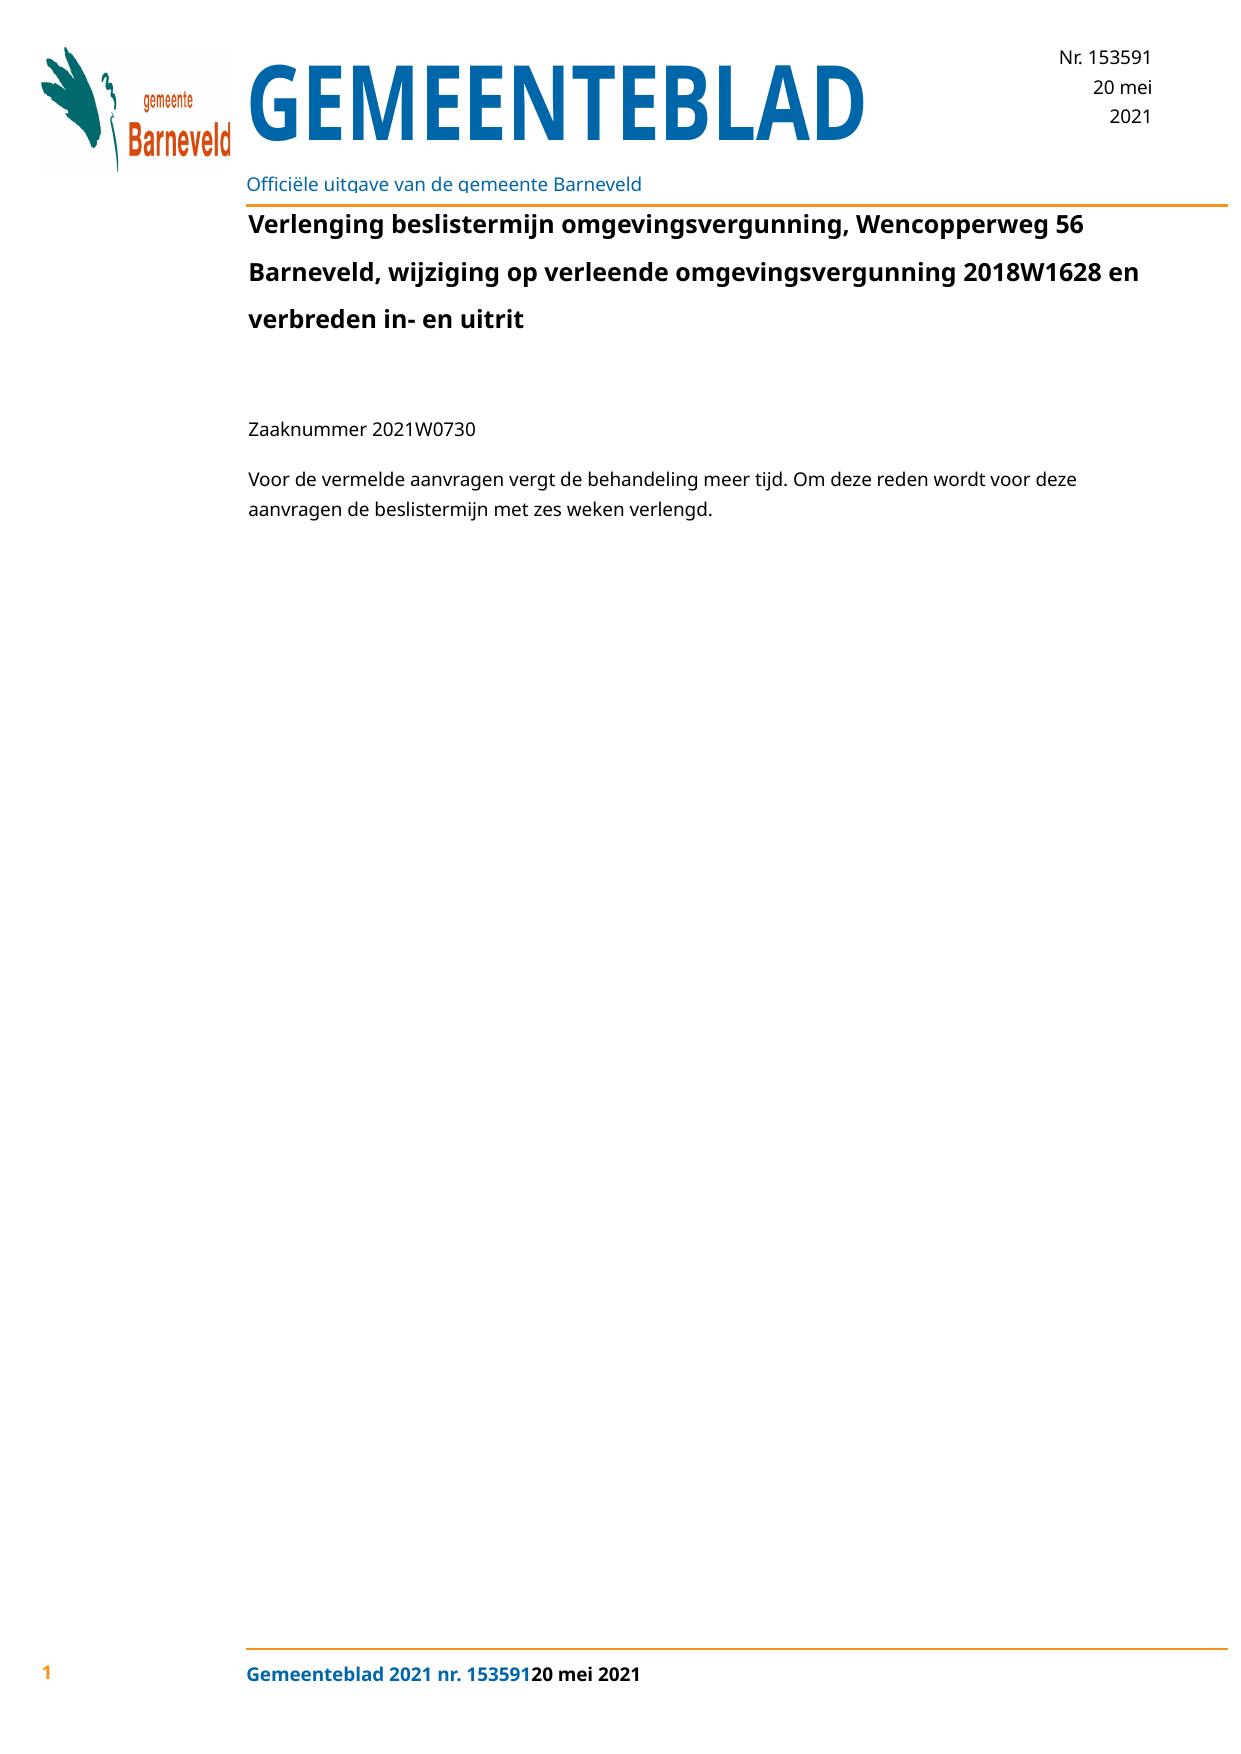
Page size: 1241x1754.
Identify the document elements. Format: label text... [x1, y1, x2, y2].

picture [41, 47, 231, 172]
text Voor de vermelde aanvragen vergt de behandeling meer tijd. Om deze reden wordt voor deze aanvragen de beslistermijn met zes weken verlengd. [248, 466, 1152, 522]
text Verlenging beslistermijn omgevingsvergunning, Wencopperweg 56 Barneveld, wijziging op verleende omgevingsvergunning 2018W1628 en verbreden in- en uitrit [248, 207, 1152, 336]
text Zaaknummer 2021W0730 [248, 416, 1152, 442]
